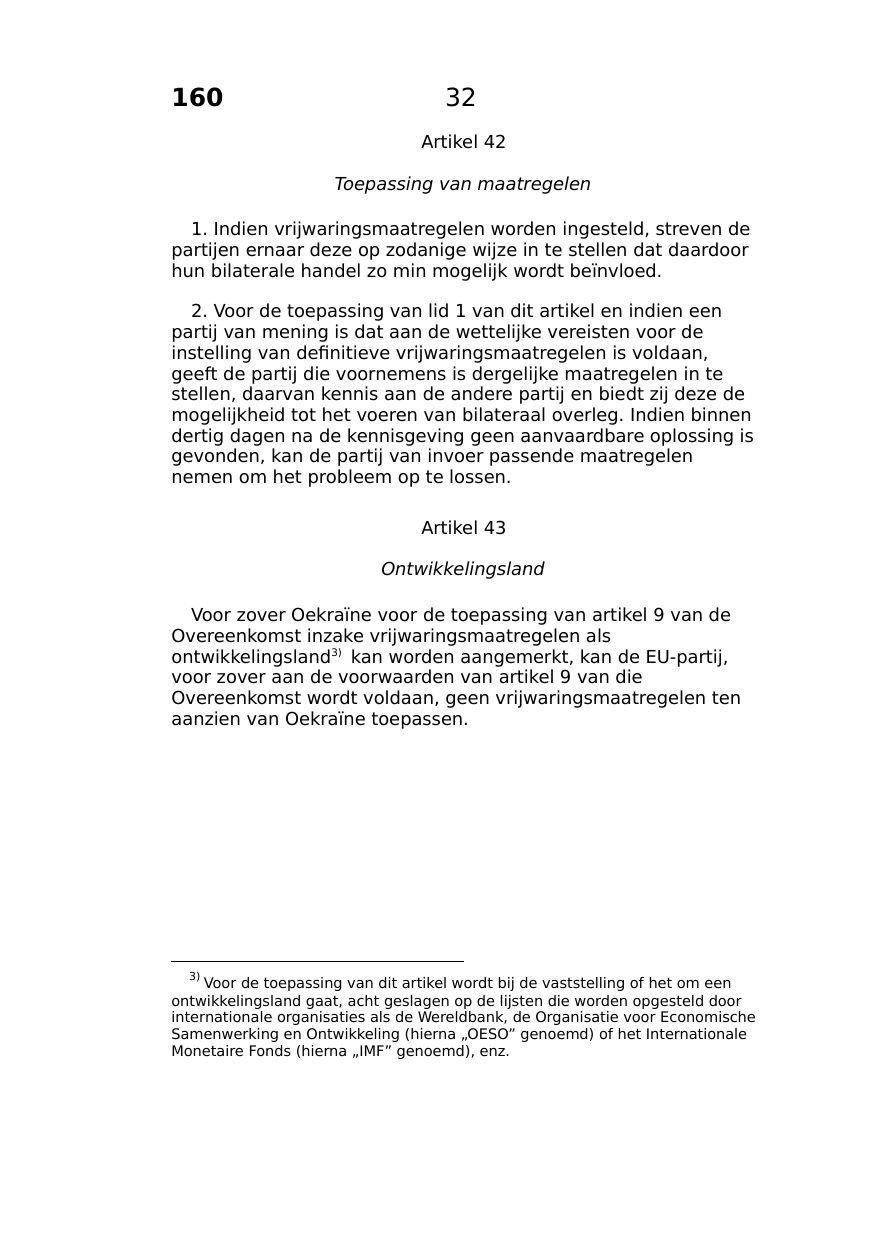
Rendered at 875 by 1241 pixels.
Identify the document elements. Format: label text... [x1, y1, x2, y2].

text Voor de toepassing van dit artikel wordt bij de vaststelling of het om een ontwikkelingsland gaat, acht geslagen op de lijsten die worden opgesteld door internationale organisaties als de Wereldbank, de Organisatie voor Economische Samenwerking en Ontwikkeling (hierna „OESO” genoemd) of het Internationale Monetaire Fonds (hierna „IMF” genoemd), enz. [171, 970, 756, 1060]
subtitle Artikel 42 Toepassing van maatregelen [171, 132, 756, 194]
subtitle Artikel 43 Ontwikkelingsland [171, 518, 756, 580]
text 1. Indien vrijwaringsmaatregelen worden ingesteld, streven de partijen ernaar deze op zodanige wijze in te stellen dat daardoor hun bilaterale handel zo min mogelijk wordt beïnvloed. [171, 219, 756, 281]
text Voor zover Oekraïne voor de toepassing van artikel 9 van de Overeenkomst inzake vrijwaringsmaatregelen als ontwikkelingsland kan worden aangemerkt, kan de EU-partij, voor zover aan de voorwaarden van artikel 9 van die Overeenkomst wordt voldaan, geen vrijwaringsmaatregelen ten aanzien van Oekraïne toepassen. [171, 605, 756, 729]
text 2. Voor de toepassing van lid 1 van dit artikel en indien een partij van mening is dat aan de wettelijke vereisten voor de instelling van definitieve vrijwaringsmaatregelen is voldaan, geeft de partij die voornemens is dergelijke maatregelen in te stellen, daarvan kennis aan de andere partij en biedt zij deze de mogelijkheid tot het voeren van bilateraal overleg. Indien binnen dertig dagen na de kennisgeving geen aanvaardbare oplossing is gevonden, kan de partij van invoer passende maatregelen nemen om het probleem op te lossen. [171, 301, 756, 488]
